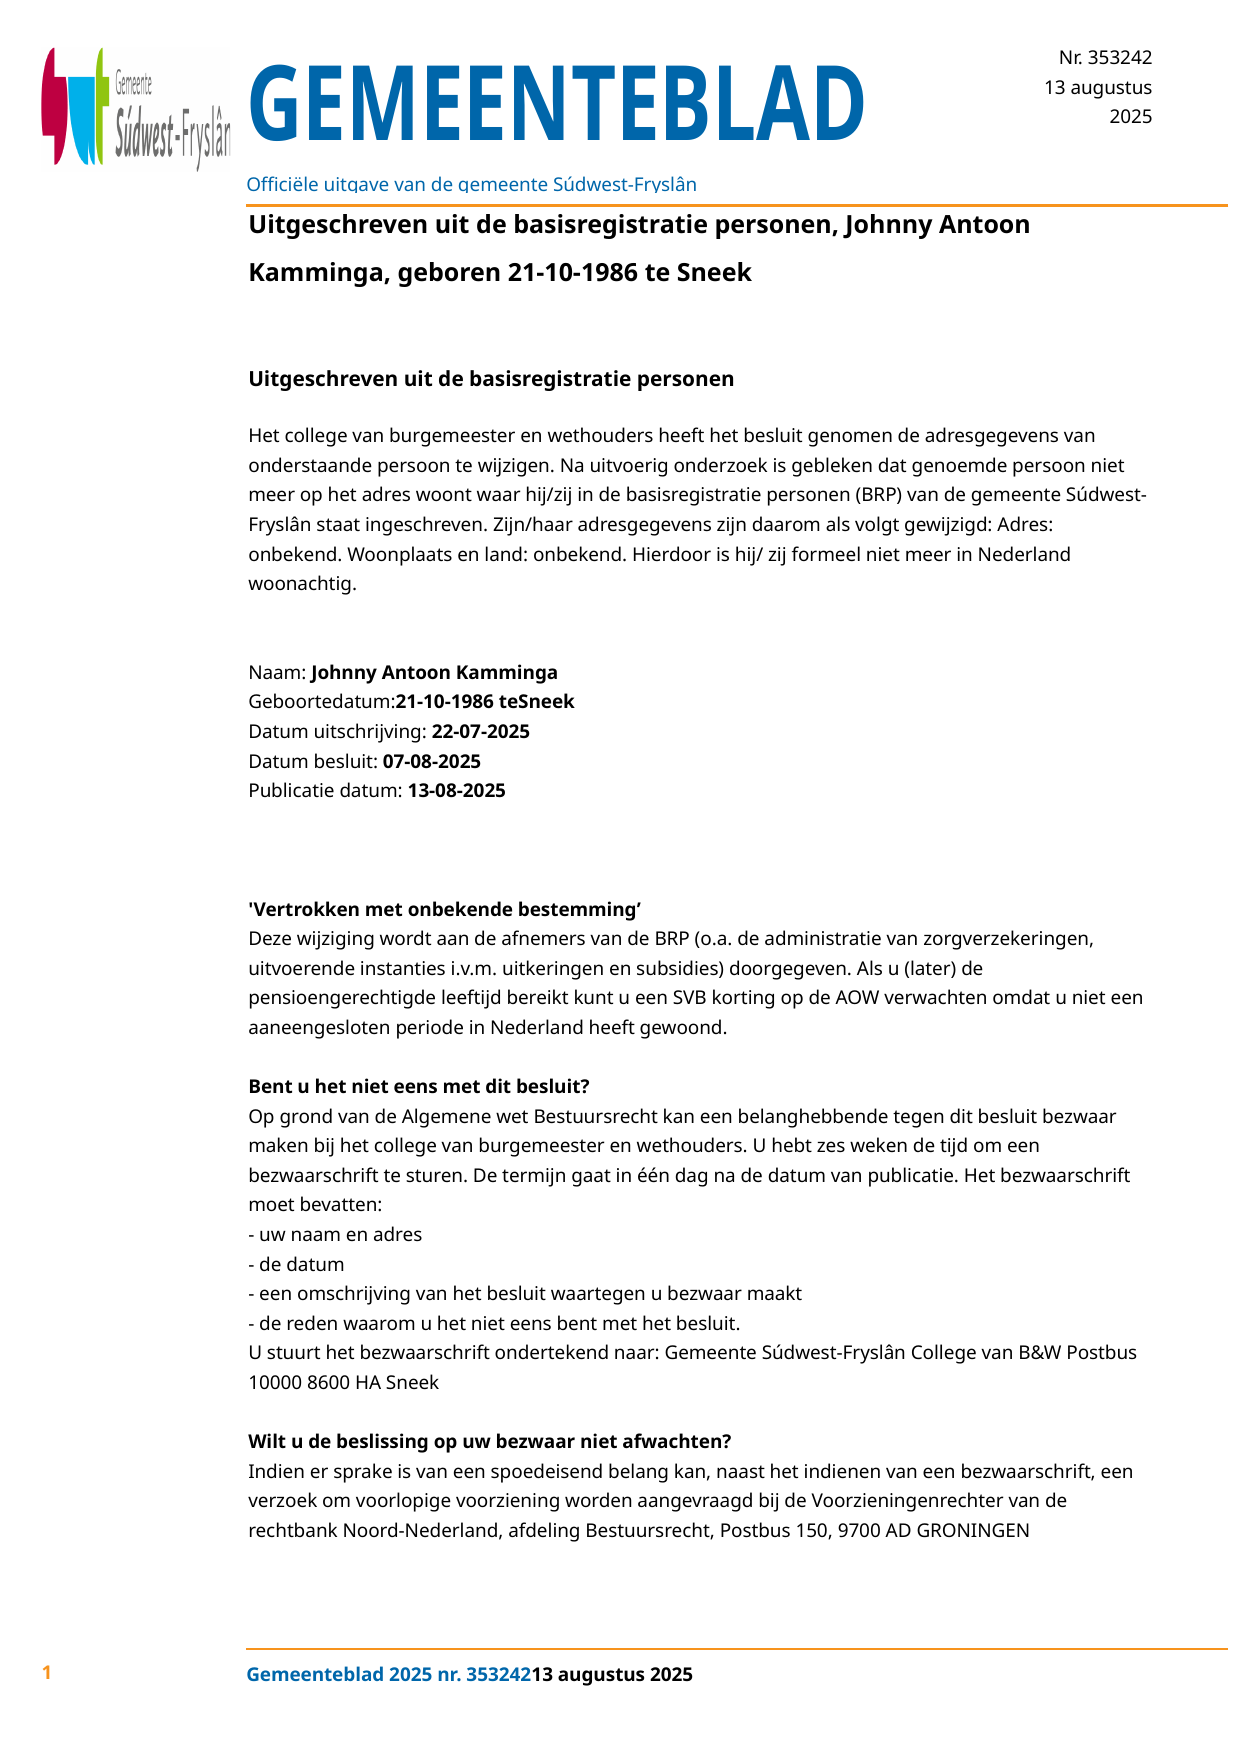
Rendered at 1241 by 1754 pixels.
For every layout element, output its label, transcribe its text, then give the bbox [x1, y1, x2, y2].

text - uw naam en adres [248, 1221, 1152, 1247]
text - een omschrijving van het besluit waartegen u bezwaar maakt [248, 1280, 1152, 1306]
text - de reden waarom u het niet eens bent met het besluit. [248, 1310, 1152, 1336]
picture [41, 47, 231, 172]
text U stuurt het bezwaarschrift ondertekend naar: Gemeente Súdwest-Fryslân College van B&W Postbus 10000 8600 HA Sneek [248, 1339, 1152, 1395]
text Naam: Johnny Antoon Kamminga [248, 659, 1152, 685]
text Uitgeschreven uit de basisregistratie personen, Johnny Antoon Kamminga, geboren 21-10-1986 te Sneek [248, 207, 1152, 288]
text Deze wijziging wordt aan de afnemers van de BRP (o.a. de administratie van zorgverzekeringen, uitvoerende instanties i.v.m. uitkeringen en subsidies) doorgegeven. Als u (later) de pensioengerechtigde leeftijd bereikt kunt u een SVB korting op de AOW verwachten omdat u niet een aaneengesloten periode in Nederland heeft gewoond. [248, 925, 1152, 1040]
text Op grond van de Algemene wet Bestuursrecht kan een belanghebbende tegen dit besluit bezwaar maken bij het college van burgemeester en wethouders. U hebt zes weken de tijd om een bezwaarschrift te sturen. De termijn gaat in één dag na de datum van publicatie. Het bezwaarschrift moet bevatten: [248, 1103, 1152, 1217]
text Uitgeschreven uit de basisregistratie personen [248, 364, 1152, 393]
text Het college van burgemeester en wethouders heeft het besluit genomen de adresgegevens van onderstaande persoon te wijzigen. Na uitvoerig onderzoek is gebleken dat genoemde persoon niet meer op het adres woont waar hij/zij in de basisregistratie personen (BRP) van de gemeente Súdwest-Fryslân staat ingeschreven. Zijn/haar adresgegevens zijn daarom als volgt gewijzigd: Adres: onbekend. Woonplaats en land: onbekend. Hierdoor is hij/ zij formeel niet meer in Nederland woonachtig. [248, 422, 1152, 596]
text Bent u het niet eens met dit besluit? [248, 1073, 1152, 1099]
text Indien er sprake is van een spoedeisend belang kan, naast het indienen van een bezwaarschrift, een verzoek om voorlopige voorziening worden aangevraagd bij de Voorzieningenrechter van de rechtbank Noord-Nederland, afdeling Bestuursrecht, Postbus 150, 9700 AD GRONINGEN [248, 1458, 1152, 1543]
text Wilt u de beslissing op uw bezwaar niet afwachten? [248, 1428, 1152, 1454]
text Geboortedatum:21-10-1986 teSneek [248, 689, 1152, 714]
text - de datum [248, 1251, 1152, 1277]
text Datum uitschrijving: 22-07-2025 [248, 718, 1152, 744]
text Datum besluit: 07-08-2025 [248, 748, 1152, 774]
text 'Vertrokken met onbekende bestemming’ [248, 896, 1152, 922]
text Publicatie datum: 13-08-2025 [248, 777, 1152, 803]
